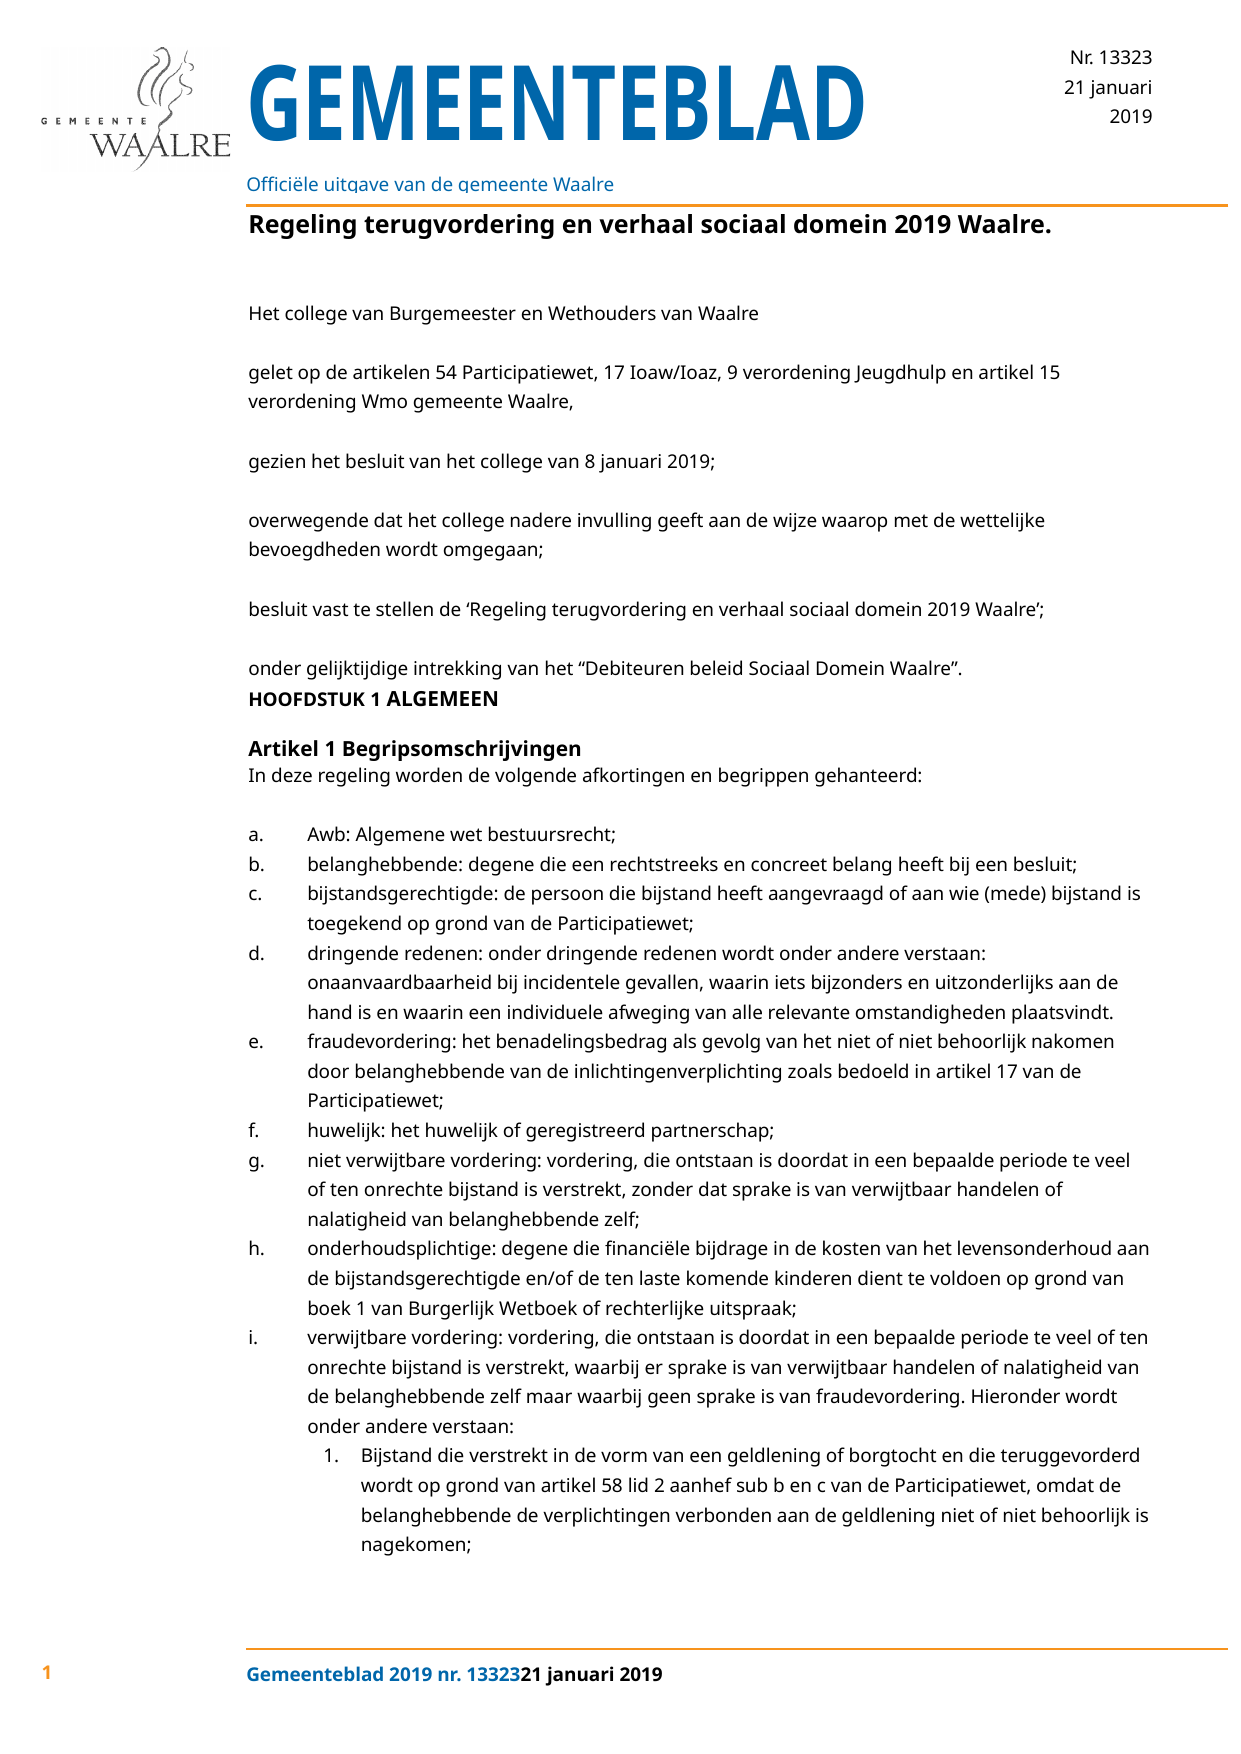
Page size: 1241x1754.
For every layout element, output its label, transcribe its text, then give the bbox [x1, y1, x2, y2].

list dringende redenen: onder dringende redenen wordt onder andere verstaan: onaanvaardbaarheid bij incidentele gevallen, waarin iets bijzonders en uitzonderlijks aan de hand is en waarin een individuele afweging van alle relevante omstandigheden plaatsvindt. [248, 940, 1152, 1024]
list huwelijk: het huwelijk of geregistreerd partnerschap; [248, 1117, 1152, 1143]
text overwegende dat het college nadere invulling geeft aan de wijze waarop met de wettelijke bevoegdheden wordt omgegaan; [248, 507, 1152, 562]
text In deze regeling worden de volgende afkortingen en begrippen gehanteerd: [248, 762, 1152, 788]
text HOOFDSTUK 1 ALGEMEEN [248, 684, 1152, 713]
text Artikel 1 Begripsomschrijvingen [248, 734, 1152, 762]
text besluit vast te stellen de ‘Regeling terugvordering en verhaal sociaal domein 2019 Waalre’; [248, 596, 1152, 621]
list Bijstand die verstrekt in de vorm van een geldlening of borgtocht en die teruggevorderd wordt op grond van artikel 58 lid 2 aanhef sub b en c van de Participatiewet, omdat de belanghebbende de verplichtingen verbonden aan de geldlening niet of niet behoorlijk is nagekomen; [323, 1443, 1152, 1557]
list belanghebbende: degene die een rechtstreeks en concreet belang heeft bij een besluit; [248, 851, 1152, 877]
picture [41, 47, 231, 172]
text gezien het besluit van het college van 8 januari 2019; [248, 448, 1152, 473]
list fraudevordering: het benadelingsbedrag als gevolg van het niet of niet behoorlijk nakomen door belanghebbende van de inlichtingenverplichting zoals bedoeld in artikel 17 van de Participatiewet; [248, 1028, 1152, 1113]
text onder gelijktijdige intrekking van het “Debiteuren beleid Sociaal Domein Waalre”. [248, 655, 1152, 681]
list verwijtbare vordering: vordering, die ontstaan is doordat in een bepaalde periode te veel of ten onrechte bijstand is verstrekt, waarbij er sprake is van verwijtbaar handelen of nalatigheid van de belanghebbende zelf maar waarbij geen sprake is van fraudevordering. Hieronder wordt onder andere verstaan: [248, 1324, 1152, 1439]
text Regeling terugvordering en verhaal sociaal domein 2019 Waalre. [248, 207, 1152, 241]
list bijstandsgerechtigde: de persoon die bijstand heeft aangevraagd of aan wie (mede) bijstand is toegekend op grond van de Participatiewet; [248, 881, 1152, 936]
list onderhoudsplichtige: degene die financiële bijdrage in de kosten van het levensonderhoud aan de bijstandsgerechtigde en/of de ten laste komende kinderen dient te voldoen op grond van boek 1 van Burgerlijk Wetboek of rechterlijke uitspraak; [248, 1236, 1152, 1320]
list Awb: Algemene wet bestuursrecht; [248, 821, 1152, 847]
text gelet op de artikelen 54 Participatiewet, 17 Ioaw/Ioaz, 9 verordening Jeugdhulp en artikel 15 verordening Wmo gemeente Waalre, [248, 359, 1152, 414]
text Het college van Burgemeester en Wethouders van Waalre [248, 300, 1152, 326]
list niet verwijtbare vordering: vordering, die ontstaan is doordat in een bepaalde periode te veel of ten onrechte bijstand is verstrekt, zonder dat sprake is van verwijtbaar handelen of nalatigheid van belanghebbende zelf; [248, 1147, 1152, 1232]
